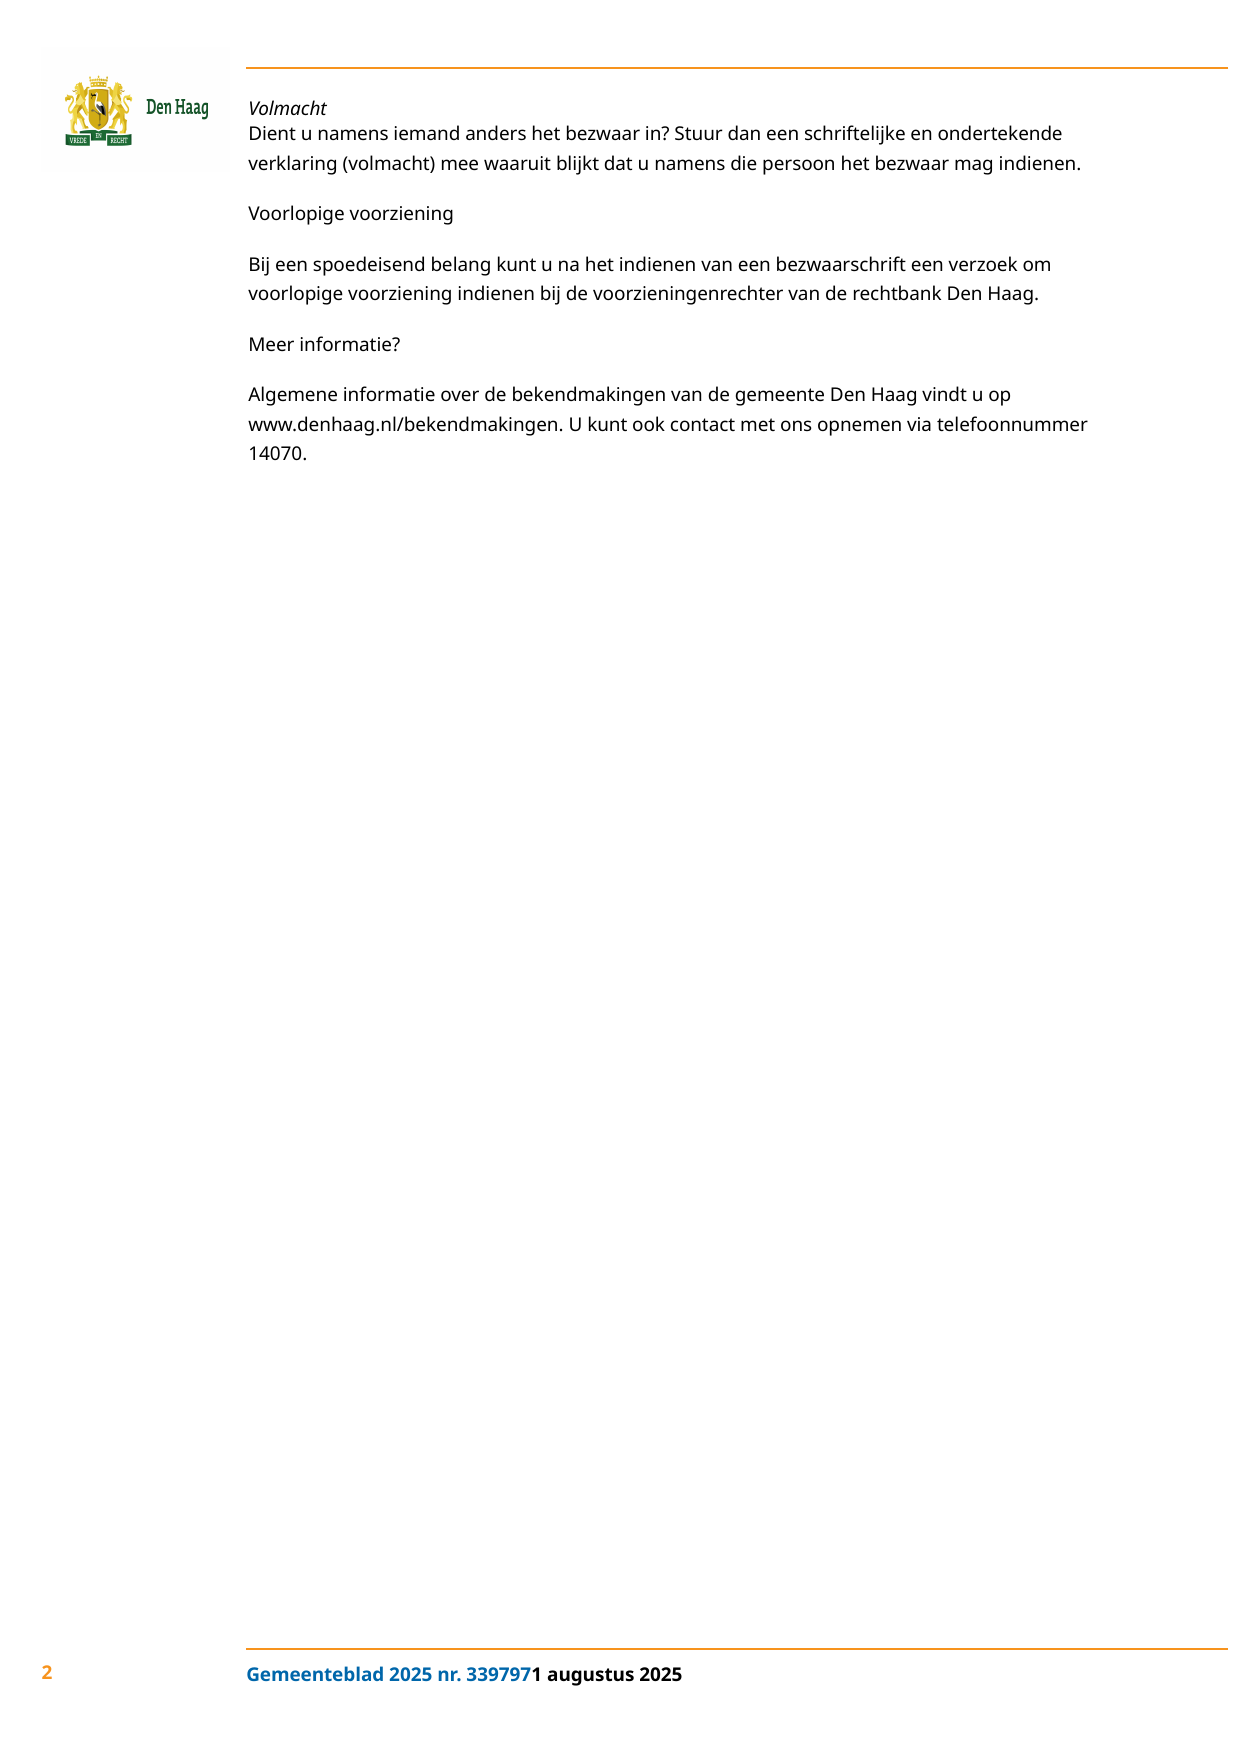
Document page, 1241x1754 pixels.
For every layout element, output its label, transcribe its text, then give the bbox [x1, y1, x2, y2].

text Volmacht [248, 95, 1152, 121]
picture [41, 47, 231, 172]
text Meer informatie? [248, 331, 1152, 357]
text Voorlopige voorziening [248, 201, 1152, 226]
text Bij een spoedeisend belang kunt u na het indienen van een bezwaarschrift een verzoek om voorlopige voorziening indienen bij de voorzieningenrechter van de rechtbank Den Haag. [248, 251, 1152, 306]
text Dient u namens iemand anders het bezwaar in? Stuur dan een schriftelijke en ondertekende verklaring (volmacht) mee waaruit blijkt dat u namens die persoon het bezwaar mag indienen. [248, 121, 1152, 176]
text Algemene informatie over de bekendmakingen van de gemeente Den Haag vindt u op www.denhaag.nl/bekendmakingen. U kunt ook contact met ons opnemen via telefoonnummer 14070. [248, 381, 1152, 466]
